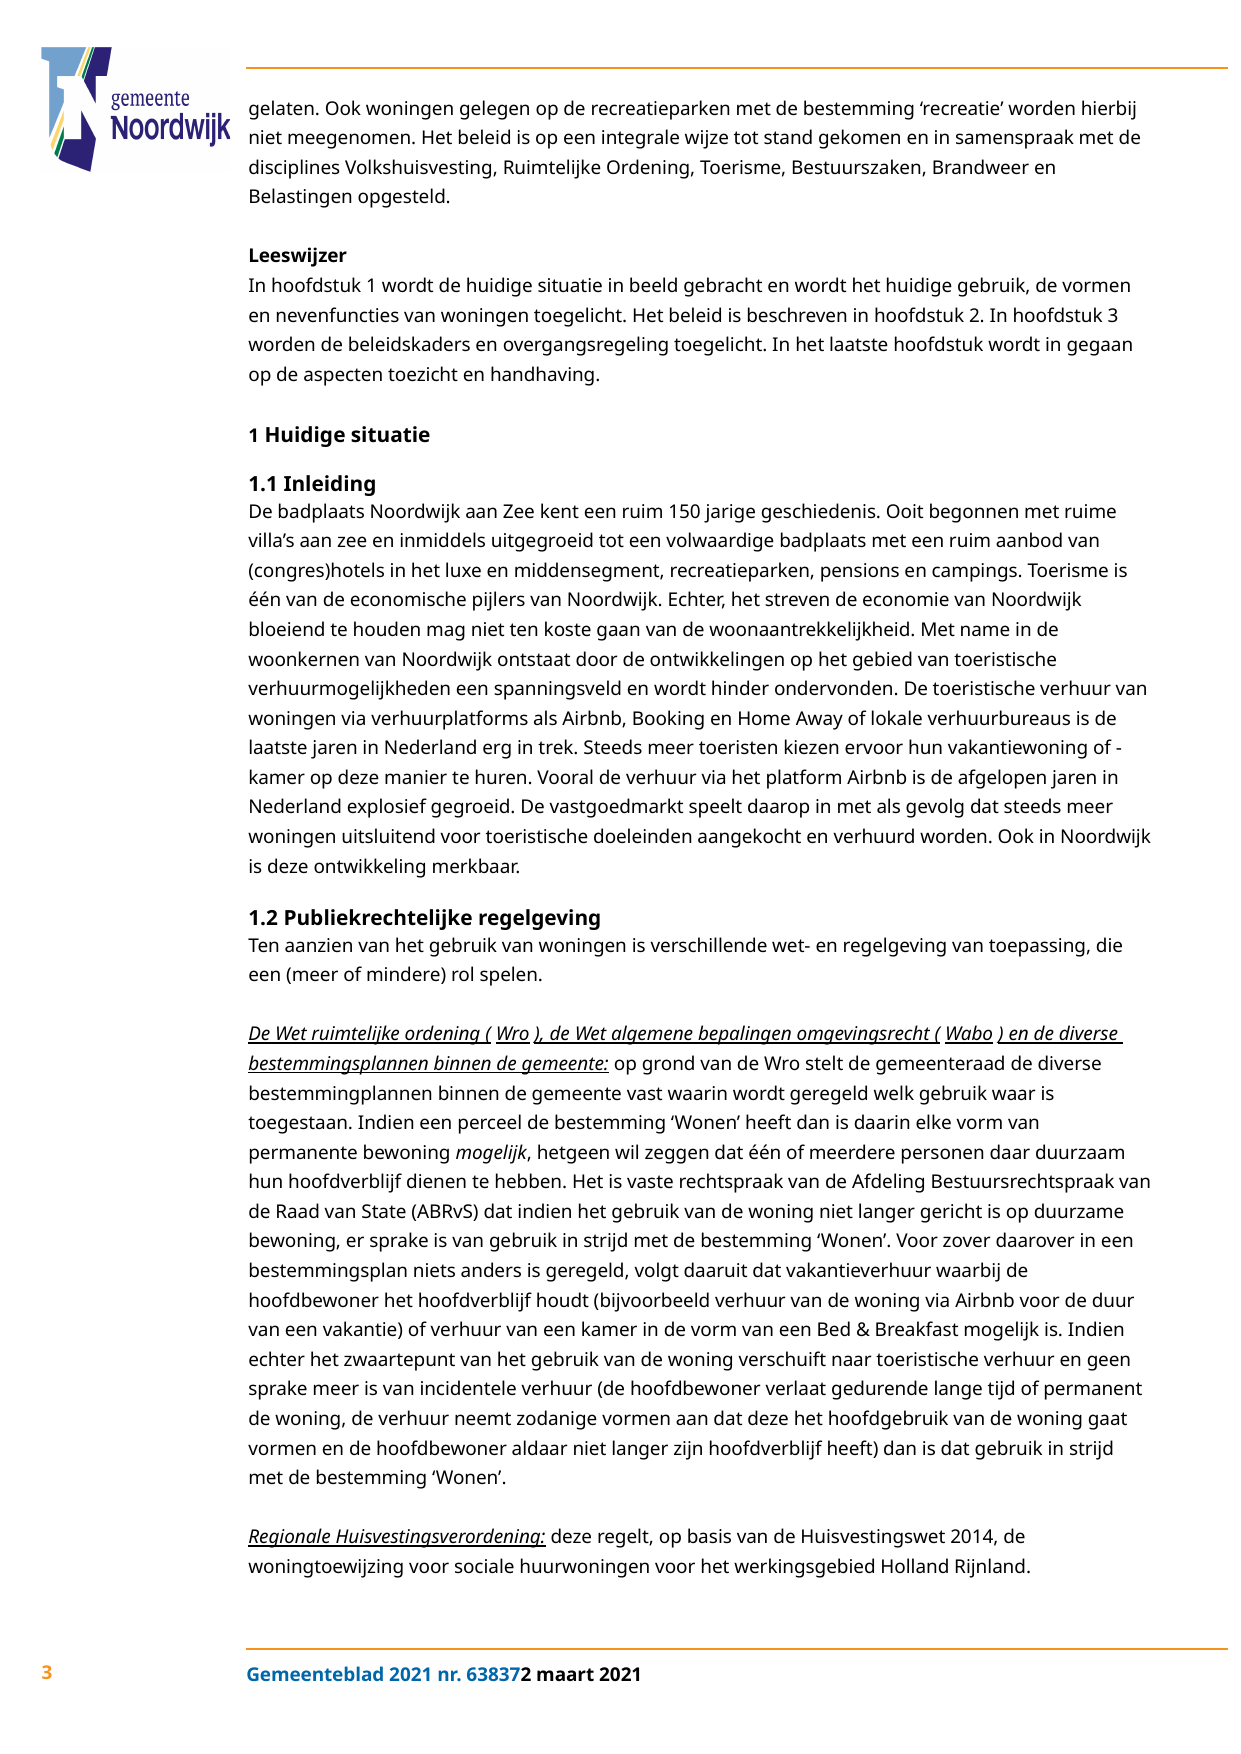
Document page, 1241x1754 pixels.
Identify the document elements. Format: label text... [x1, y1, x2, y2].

text gelaten. Ook woningen gelegen op de recreatieparken met de bestemming ‘recreatie’ worden hierbij niet meegenomen. Het beleid is op een integrale wijze tot stand gekomen en in samenspraak met de disciplines Volkshuisvesting, Ruimtelijke Ordening, Toerisme, Bestuurszaken, Brandweer en Belastingen opgesteld. [248, 95, 1152, 209]
text Regionale Huisvestingsverordening: deze regelt, op basis van de Huisvestingswet 2014, de woningtoewijzing voor sociale huurwoningen voor het werkingsgebied Holland Rijnland. [248, 1523, 1152, 1579]
text In hoofdstuk 1 wordt de huidige situatie in beeld gebracht en wordt het huidige gebruik, de vormen en nevenfuncties van woningen toegelicht. Het beleid is beschreven in hoofdstuk 2. In hoofdstuk 3 worden de beleidskaders en overgangsregeling toegelicht. In het laatste hoofdstuk wordt in gegaan op de aspecten toezicht en handhaving. [248, 272, 1152, 387]
text 1.1 Inleiding [248, 469, 1152, 498]
text Leeswijzer [248, 243, 1152, 268]
text De Wet ruimtelijke ordening ( Wro ), de Wet algemene bepalingen omgevingsrecht ( Wabo ) en de diverse bestemmingsplannen binnen de gemeente: op grond van de Wro stelt de gemeenteraad de diverse bestemmingplannen binnen de gemeente vast waarin wordt geregeld welk gebruik waar is toegestaan. Indien een perceel de bestemming ‘Wonen’ heeft dan is daarin elke vorm van permanente bewoning mogelijk, hetgeen wil zeggen dat één of meerdere personen daar duurzaam hun hoofdverblijf dienen te hebben. Het is vaste rechtspraak van de Afdeling Bestuursrechtspraak van de Raad van State (ABRvS) dat indien het gebruik van de woning niet langer gericht is op duurzame bewoning, er sprake is van gebruik in strijd met de bestemming ‘Wonen’. Voor zover daarover in een bestemmingsplan niets anders is geregeld, volgt daaruit dat vakantieverhuur waarbij de hoofdbewoner het hoofdverblijf houdt (bijvoorbeeld verhuur van de woning via Airbnb voor de duur van een vakantie) of verhuur van een kamer in de vorm van een Bed & Breakfast mogelijk is. Indien echter het zwaartepunt van het gebruik van de woning verschuift naar toeristische verhuur en geen sprake meer is van incidentele verhuur (de hoofdbewoner verlaat gedurende lange tijd of permanent de woning, de verhuur neemt zodanige vormen aan dat deze het hoofdgebruik van de woning gaat vormen en de hoofdbewoner aldaar niet langer zijn hoofdverblijf heeft) dan is dat gebruik in strijd met de bestemming ‘Wonen’. [248, 1021, 1152, 1490]
text 1.2 Publiekrechtelijke regelgeving [248, 903, 1152, 932]
text De badplaats Noordwijk aan Zee kent een ruim 150 jarige geschiedenis. Ooit begonnen met ruime villa’s aan zee en inmiddels uitgegroeid tot een volwaardige badplaats met een ruim aanbod van (congres)hotels in het luxe en middensegment, recreatieparken, pensions en campings. Toerisme is één van de economische pijlers van Noordwijk. Echter, het streven de economie van Noordwijk bloeiend te houden mag niet ten koste gaan van de woonaantrekkelijkheid. Met name in de woonkernen van Noordwijk ontstaat door de ontwikkelingen op het gebied van toeristische verhuurmogelijkheden een spanningsveld en wordt hinder ondervonden. De toeristische verhuur van woningen via verhuurplatforms als Airbnb, Booking en Home Away of lokale verhuurbureaus is de laatste jaren in Nederland erg in trek. Steeds meer toeristen kiezen ervoor hun vakantiewoning of -kamer op deze manier te huren. Vooral de verhuur via het platform Airbnb is de afgelopen jaren in Nederland explosief gegroeid. De vastgoedmarkt speelt daarop in met als gevolg dat steeds meer woningen uitsluitend voor toeristische doeleinden aangekocht en verhuurd worden. Ook in Noordwijk is deze ontwikkeling merkbaar. [248, 498, 1152, 879]
picture [41, 47, 231, 172]
text 1 Huidige situatie [248, 420, 1152, 449]
text Ten aanzien van het gebruik van woningen is verschillende wet- en regelgeving van toepassing, die een (meer of mindere) rol spelen. [248, 932, 1152, 987]
